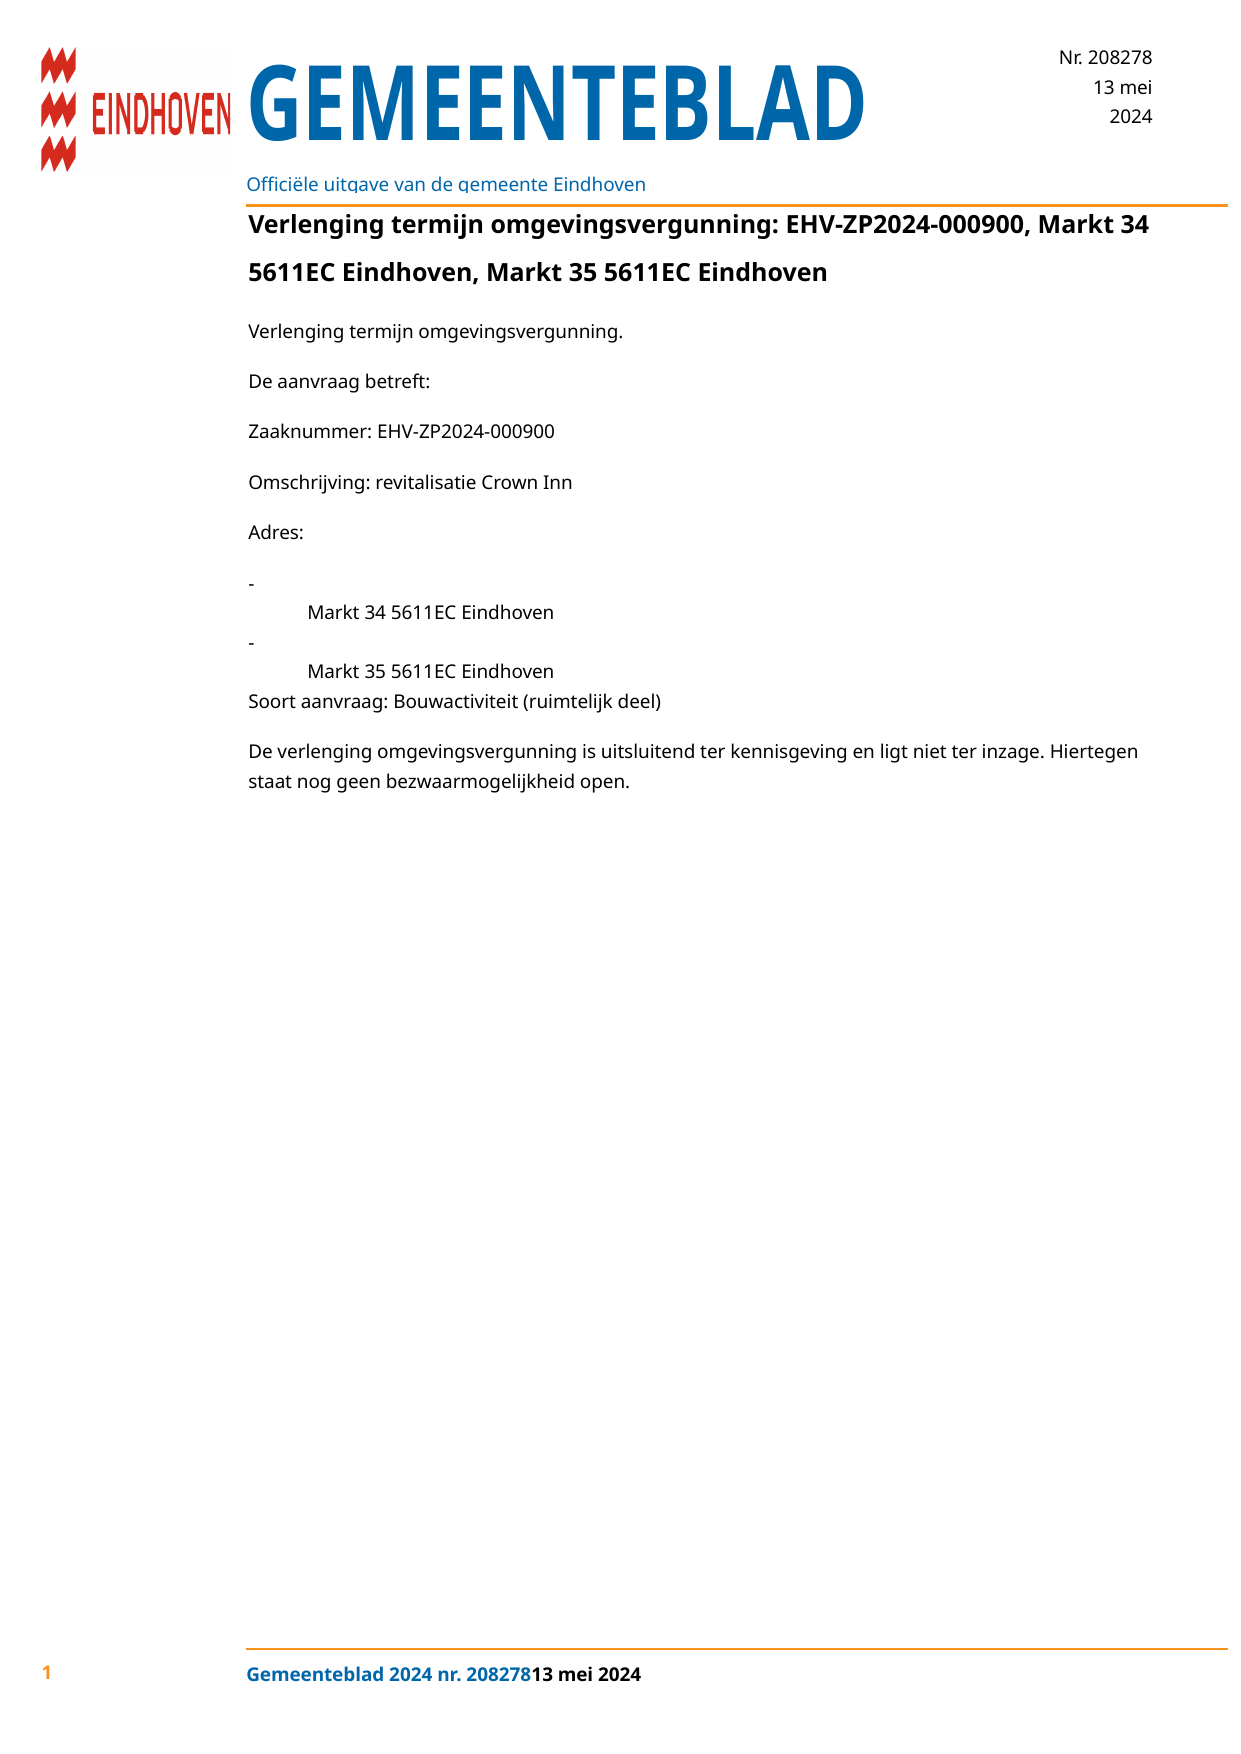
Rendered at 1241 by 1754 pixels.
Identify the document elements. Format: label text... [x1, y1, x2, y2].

list Markt 34 5611EC Eindhoven [248, 599, 1152, 625]
text Verlenging termijn omgevingsvergunning. [248, 318, 1152, 344]
text De aanvraag betreft: [248, 368, 1152, 394]
text Zaaknummer: EHV-ZP2024-000900 [248, 419, 1152, 444]
text Omschrijving: revitalisatie Crown Inn [248, 469, 1152, 495]
list Markt 35 5611EC Eindhoven [248, 659, 1152, 684]
text Verlenging termijn omgevingsvergunning: EHV-ZP2024-000900, Markt 34 5611EC Eindhoven, Markt 35 5611EC Eindhoven [248, 207, 1152, 288]
picture [41, 47, 231, 172]
text De verlenging omgevingsvergunning is uitsluitend ter kennisgeving en ligt niet ter inzage. Hiertegen staat nog geen bezwaarmogelijkheid open. [248, 739, 1152, 794]
text Soort aanvraag: Bouwactiviteit (ruimtelijk deel) [248, 688, 1152, 714]
text Adres: [248, 519, 1152, 545]
